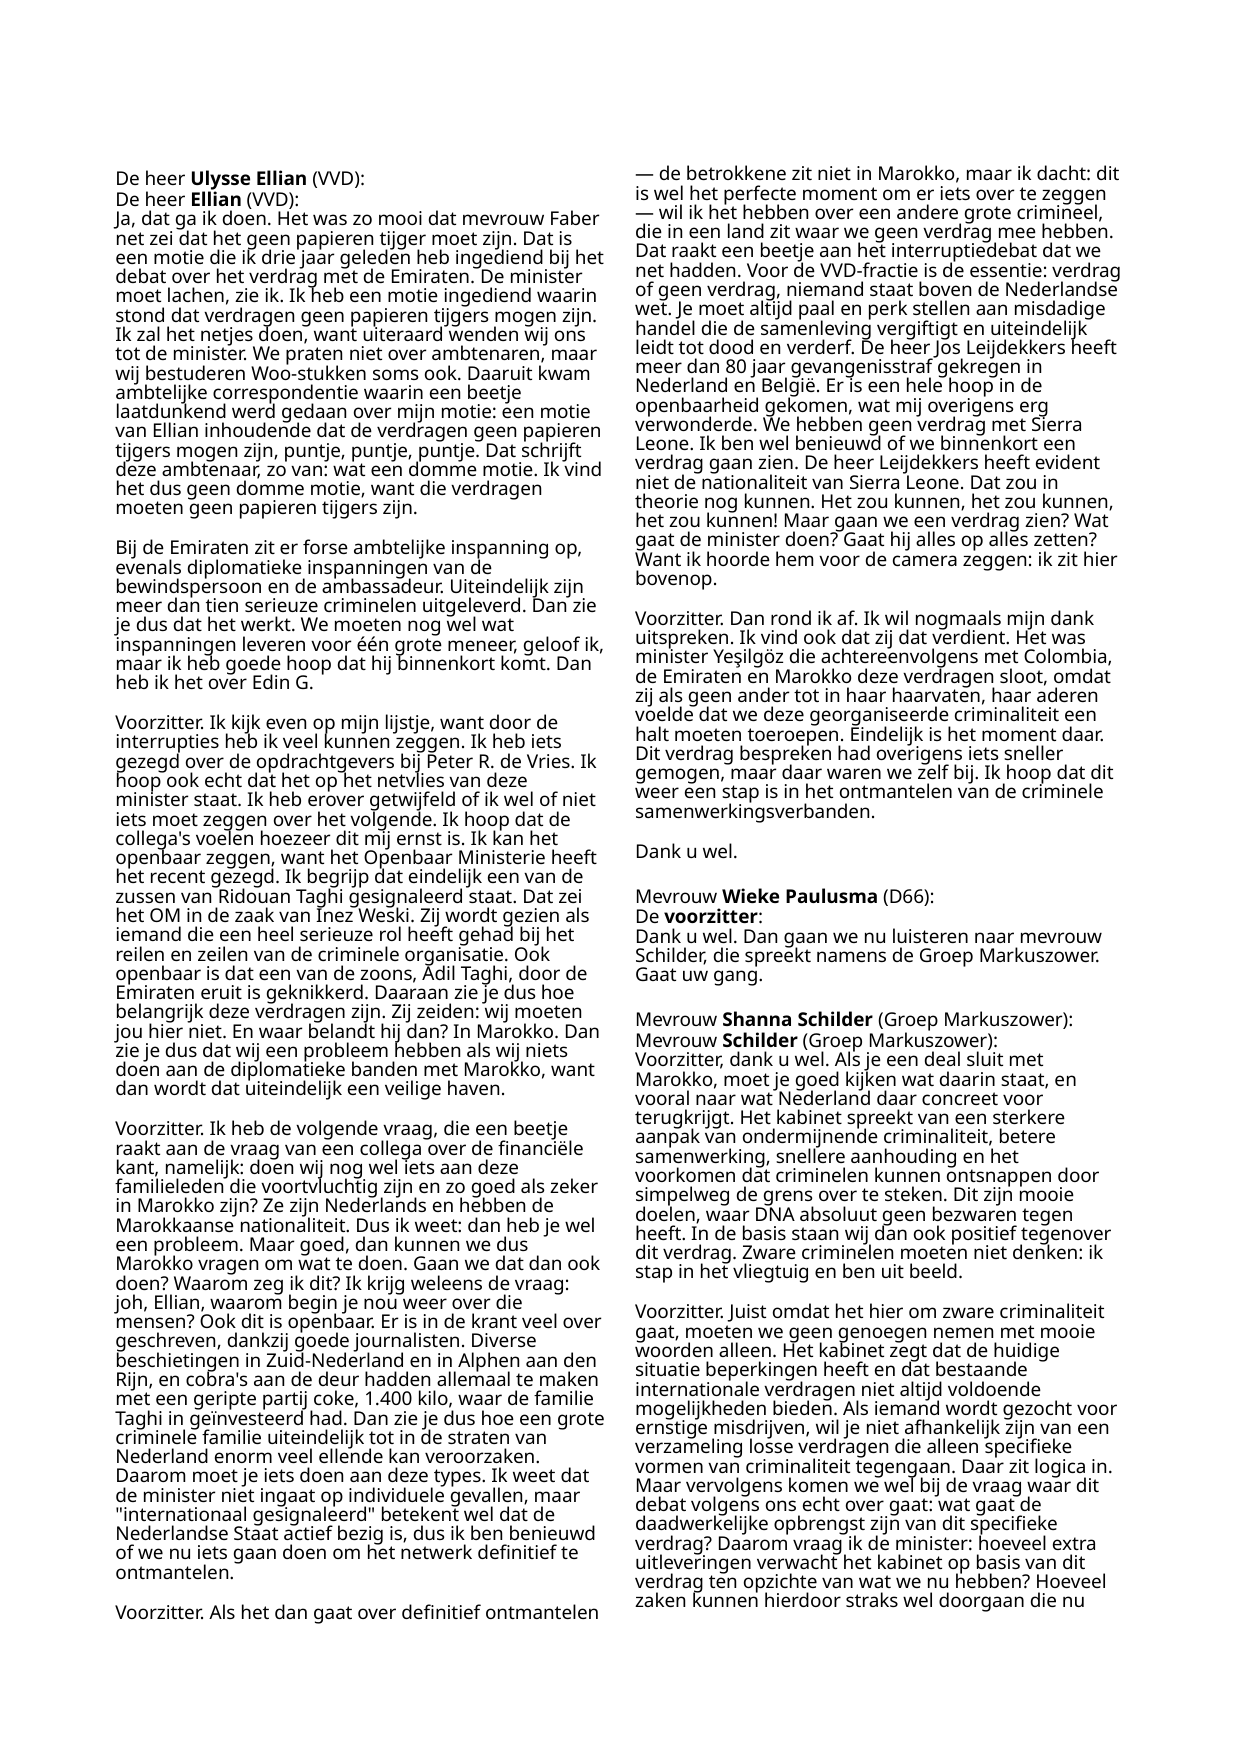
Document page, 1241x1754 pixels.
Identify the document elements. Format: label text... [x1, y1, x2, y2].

text De heer Ellian (VVD): [115, 191, 605, 210]
text Voorzitter. Ik kijk even op mijn lijstje, want door de interrupties heb ik veel kunnen zeggen. Ik heb iets gezegd over de opdrachtgevers bij Peter R. de Vries. Ik hoop ook echt dat het op het netvlies van deze minister staat. Ik heb erover getwijfeld of ik wel of niet iets moet zeggen over het volgende. Ik hoop dat de collega's voelen hoezeer dit mij ernst is. Ik kan het openbaar zeggen, want het Openbaar Ministerie heeft het recent gezegd. Ik begrijp dat eindelijk een van de zussen van Ridouan Taghi gesignaleerd staat. Dat zei het OM in de zaak van Inez Weski. Zij wordt gezien als iemand die een heel serieuze rol heeft gehad bij het reilen en zeilen van de criminele organisatie. Ook openbaar is dat een van de zoons, Adil Taghi, door de Emiraten eruit is geknikkerd. Daaraan zie je dus hoe belangrijk deze verdragen zijn. Zij zeiden: wij moeten jou hier niet. En waar belandt hij dan? In Marokko. Dan zie je dus dat wij een probleem hebben als wij niets doen aan de diplomatieke banden met Marokko, want dan wordt dat uiteindelijk een veilige haven. [115, 714, 605, 1100]
text Voorzitter, dank u wel. Als je een deal sluit met Marokko, moet je goed kijken wat daarin staat, en vooral naar wat Nederland daar concreet voor terugkrijgt. Het kabinet spreekt van een sterkere aanpak van ondermijnende criminaliteit, betere samenwerking, snellere aanhouding en het voorkomen dat criminelen kunnen ontsnappen door simpelweg de grens over te steken. Dit zijn mooie doelen, waar DNA absoluut geen bezwaren tegen heeft. In de basis staan wij dan ook positief tegenover dit verdrag. Zware criminelen moeten niet denken: ik stap in het vliegtuig en ben uit beeld. [635, 1051, 1125, 1283]
text Voorzitter. Juist omdat het hier om zware criminaliteit gaat, moeten we geen genoegen nemen met mooie woorden alleen. Het kabinet zegt dat de huidige situatie beperkingen heeft en dat bestaande internationale verdragen niet altijd voldoende mogelijkheden bieden. Als iemand wordt gezocht voor ernstige misdrijven, wil je niet afhankelijk zijn van een verzameling losse verdragen die alleen specifieke vormen van criminaliteit tegengaan. Daar zit logica in. Maar vervolgens komen we wel bij de vraag waar dit debat volgens ons echt over gaat: wat gaat de daadwerkelijke opbrengst zijn van dit specifieke verdrag? Daarom vraag ik de minister: hoeveel extra uitleveringen verwacht het kabinet op basis van dit verdrag ten opzichte van wat we nu hebben? Hoeveel zaken kunnen hierdoor straks wel doorgaan die nu [635, 1303, 1125, 1612]
text Voorzitter. Dan rond ik af. Ik wil nogmaals mijn dank uitspreken. Ik vind ook dat zij dat verdient. Het was minister Yeşilgöz die achtereenvolgens met Colombia, de Emiraten en Marokko deze verdragen sloot, omdat zij als geen ander tot in haar haarvaten, haar aderen voelde dat we deze georganiseerde criminaliteit een halt moeten toeroepen. Eindelijk is het moment daar. Dit verdrag bespreken had overigens iets sneller gemogen, maar daar waren we zelf bij. Ik hoop dat dit weer een stap is in het ontmantelen van de criminele samenwerkingsverbanden. [635, 610, 1125, 822]
text Voorzitter. Ik heb de volgende vraag, die een beetje raakt aan de vraag van een collega over de financiële kant, namelijk: doen wij nog wel iets aan deze familieleden die voortvluchtig zijn en zo goed als zeker in Marokko zijn? Ze zijn Nederlands en hebben de Marokkaanse nationaliteit. Dus ik weet: dan heb je wel een probleem. Maar goed, dan kunnen we dus Marokko vragen om wat te doen. Gaan we dat dan ook doen? Waarom zeg ik dit? Ik krijg weleens de vraag: joh, Ellian, waarom begin je nou weer over die mensen? Ook dit is openbaar. Er is in de krant veel over geschreven, dankzij goede journalisten. Diverse beschietingen in Zuid-Nederland en in Alphen aan den Rijn, en cobra's aan de deur hadden allemaal te maken met een geripte partij coke, 1.400 kilo, waar de familie Taghi in geïnvesteerd had. Dan zie je dus hoe een grote criminele familie uiteindelijk tot in de straten van Nederland enorm veel ellende kan veroorzaken. Daarom moet je iets doen aan deze types. Ik weet dat de minister niet ingaat op individuele gevallen, maar "internationaal gesignaleerd" betekent wel dat de Nederlandse Staat actief bezig is, dus ik ben benieuwd of we nu iets gaan doen om het netwerk definitief te ontmantelen. [115, 1120, 605, 1583]
text De heer Ulysse Ellian (VVD): [115, 165, 605, 191]
text Dank u wel. [635, 843, 1125, 862]
text Bij de Emiraten zit er forse ambtelijke inspanning op, evenals diplomatieke inspanningen van de bewindspersoon en de ambassadeur. Uiteindelijk zijn meer dan tien serieuze criminelen uitgeleverd. Dan zie je dus dat het werkt. We moeten nog wel wat inspanningen leveren voor één grote meneer, geloof ik, maar ik heb goede hoop dat hij binnenkort komt. Dan heb ik het over Edin G. [115, 539, 605, 693]
text Voorzitter. Als het dan gaat over definitief ontmantelen [115, 1604, 605, 1623]
text Mevrouw Schilder (Groep Markuszower): [635, 1032, 1125, 1051]
text — de betrokkene zit niet in Marokko, maar ik dacht: dit is wel het perfecte moment om er iets over te zeggen — wil ik het hebben over een andere grote crimineel, die in een land zit waar we geen verdrag mee hebben. Dat raakt een beetje aan het interruptiedebat dat we net hadden. Voor de VVD-fractie is de essentie: verdrag of geen verdrag, niemand staat boven de Nederlandse wet. Je moet altijd paal en perk stellen aan misdadige handel die de samenleving vergiftigt en uiteindelijk leidt tot dood en verderf. De heer Jos Leijdekkers heeft meer dan 80 jaar gevangenisstraf gekregen in Nederland en België. Er is een hele hoop in de openbaarheid gekomen, wat mij overigens erg verwonderde. We hebben geen verdrag met Sierra Leone. Ik ben wel benieuwd of we binnenkort een verdrag gaan zien. De heer Leijdekkers heeft evident niet de nationaliteit van Sierra Leone. Dat zou in theorie nog kunnen. Het zou kunnen, het zou kunnen, het zou kunnen! Maar gaan we een verdrag zien? Wat gaat de minister doen? Gaat hij alles op alles zetten? Want ik hoorde hem voor de camera zeggen: ik zit hier bovenop. [635, 165, 1125, 589]
text Dank u wel. Dan gaan we nu luisteren naar mevrouw Schilder, die spreekt namens de Groep Markuszower. Gaat uw gang. [635, 928, 1125, 986]
text Mevrouw Shanna Schilder (Groep Markuszower): [635, 1006, 1125, 1032]
text De voorzitter: [635, 908, 1125, 928]
text Ja, dat ga ik doen. Het was zo mooi dat mevrouw Faber net zei dat het geen papieren tijger moet zijn. Dat is een motie die ik drie jaar geleden heb ingediend bij het debat over het verdrag met de Emiraten. De minister moet lachen, zie ik. Ik heb een motie ingediend waarin stond dat verdragen geen papieren tijgers mogen zijn. Ik zal het netjes doen, want uiteraard wenden wij ons tot de minister. We praten niet over ambtenaren, maar wij bestuderen Woo-stukken soms ook. Daaruit kwam ambtelijke correspondentie waarin een beetje laatdunkend werd gedaan over mijn motie: een motie van Ellian inhoudende dat de verdragen geen papieren tijgers mogen zijn, puntje, puntje, puntje. Dat schrijft deze ambtenaar, zo van: wat een domme motie. Ik vind het dus geen domme motie, want die verdragen moeten geen papieren tijgers zijn. [115, 210, 605, 519]
text Mevrouw Wieke Paulusma (D66): [635, 883, 1125, 908]
